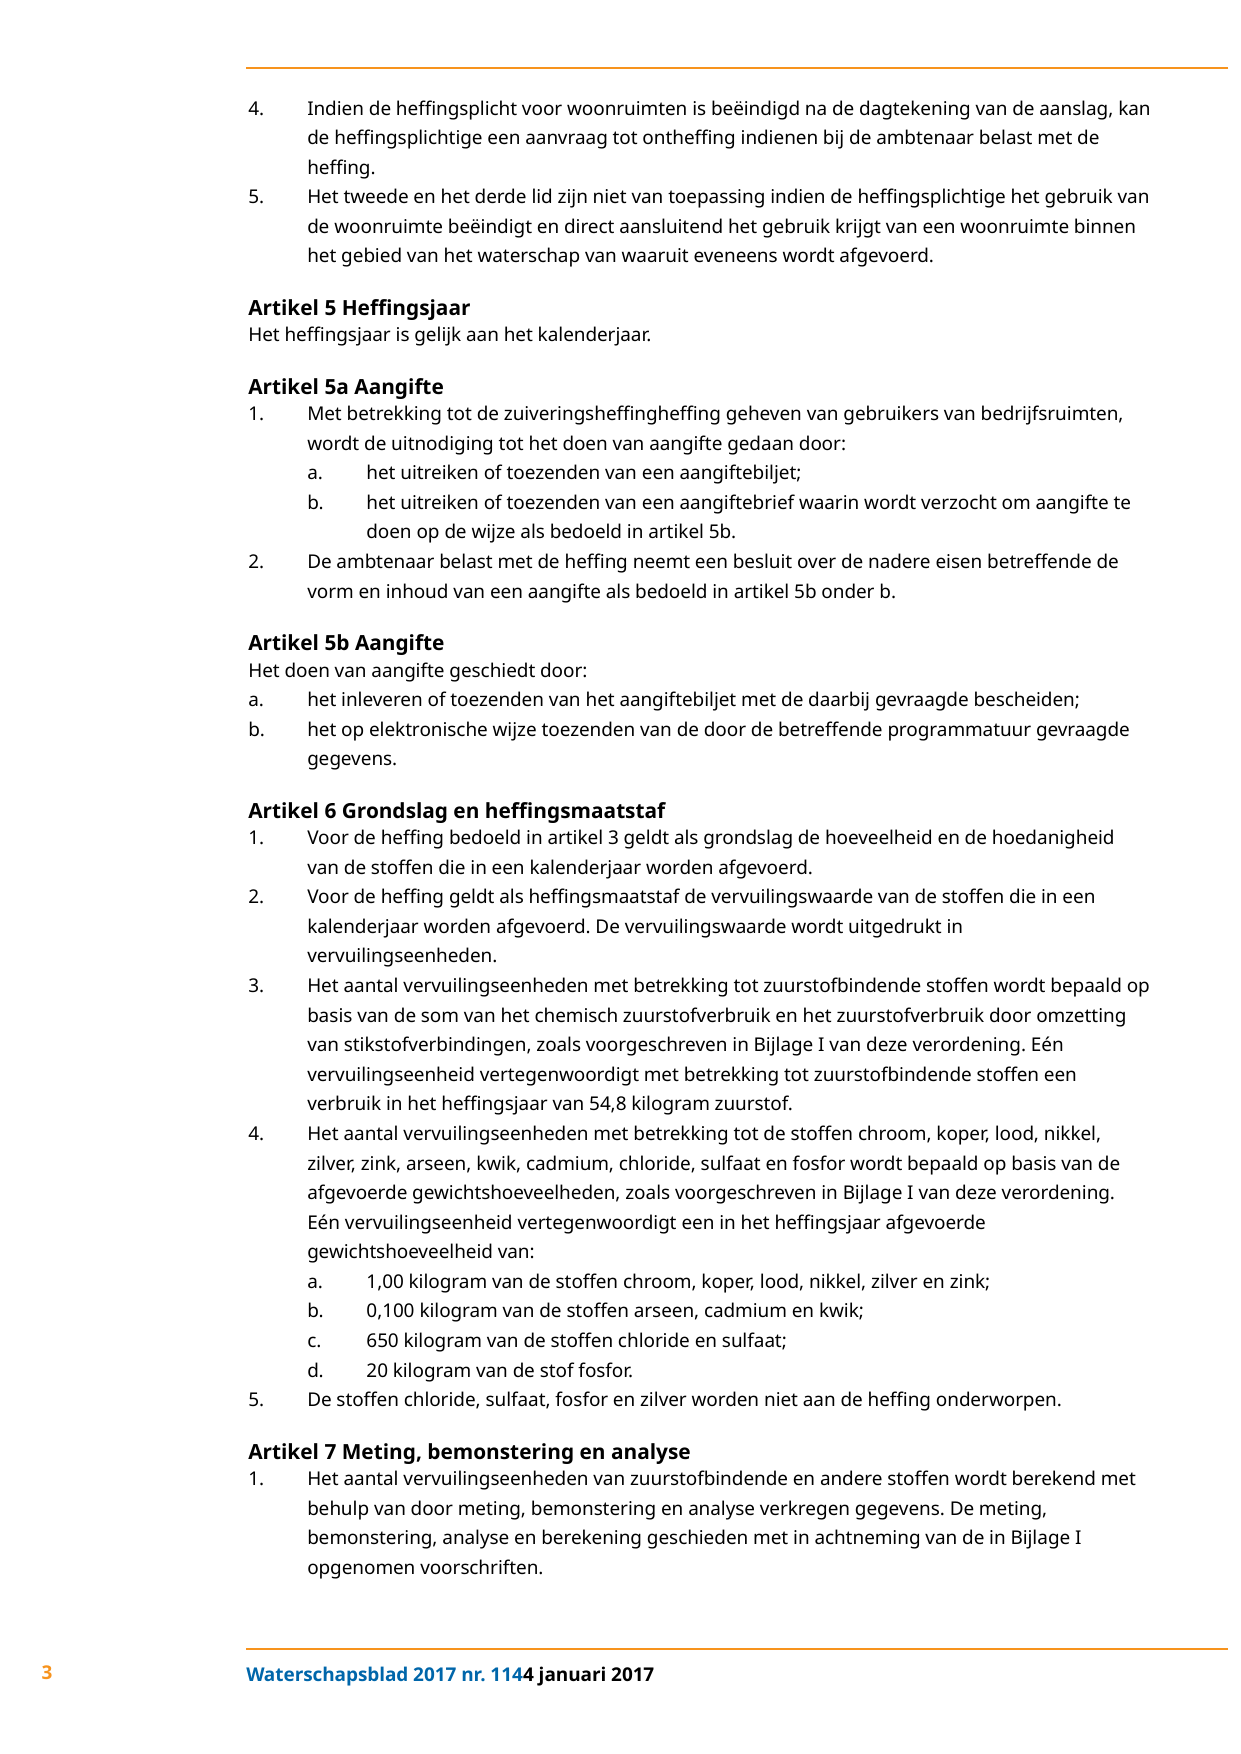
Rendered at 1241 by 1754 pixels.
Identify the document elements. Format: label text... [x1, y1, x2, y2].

text Artikel 6 Grondslag en heffingsmaatstaf [248, 796, 1152, 824]
text Artikel 5a Aangifte [248, 372, 1152, 400]
list het uitreiken of toezenden van een aangiftebrief waarin wordt verzocht om aangifte te doen op de wijze als bedoeld in artikel 5b. [307, 489, 1152, 544]
list Het aantal vervuilingseenheden met betrekking tot zuurstofbindende stoffen wordt bepaald op basis van de som van het chemisch zuurstofverbruik en het zuurstofverbruik door omzetting van stikstofverbindingen, zoals voorgeschreven in Bijlage I van deze verordening. Eén vervuilingseenheid vertegenwoordigt met betrekking tot zuurstofbindende stoffen een verbruik in het heffingsjaar van 54,8 kilogram zuurstof. [248, 972, 1152, 1116]
text Artikel 7 Meting, bemonstering en analyse [248, 1437, 1152, 1465]
list het op elektronische wijze toezenden van de door de betreffende programmatuur gevraagde gegevens. [248, 716, 1152, 771]
list het inleveren of toezenden van het aangiftebiljet met de daarbij gevraagde bescheiden; [248, 686, 1152, 712]
text Het heffingsjaar is gelijk aan het kalenderjaar. [248, 322, 1152, 347]
text Artikel 5 Heffingsjaar [248, 293, 1152, 322]
list 20 kilogram van de stof fosfor. [307, 1357, 1152, 1383]
picture [41, 47, 231, 172]
list De stoffen chloride, sulfaat, fosfor en zilver worden niet aan de heffing onderworpen. [248, 1386, 1152, 1412]
list Het tweede en het derde lid zijn niet van toepassing indien de heffingsplichtige het gebruik van de woonruimte beëindigt en direct aansluitend het gebruik krijgt van een woonruimte binnen het gebied van het waterschap van waaruit eveneens wordt afgevoerd. [248, 183, 1152, 268]
list Indien de heffingsplicht voor woonruimten is beëindigd na de dagtekening van de aanslag, kan de heffingsplichtige een aanvraag tot ontheffing indienen bij de ambtenaar belast met de heffing. [248, 95, 1152, 180]
list Met betrekking tot de zuiveringsheffingheffing geheven van gebruikers van bedrijfsruimten, wordt de uitnodiging tot het doen van aangifte gedaan door: [248, 400, 1152, 456]
list 650 kilogram van de stoffen chloride en sulfaat; [307, 1327, 1152, 1353]
text Het doen van aangifte geschiedt door: [248, 657, 1152, 682]
list het uitreiken of toezenden van een aangiftebiljet; [307, 459, 1152, 485]
list 0,100 kilogram van de stoffen arseen, cadmium en kwik; [307, 1298, 1152, 1323]
text Artikel 5b Aangifte [248, 628, 1152, 657]
list Het aantal vervuilingseenheden van zuurstofbindende en andere stoffen wordt berekend met behulp van door meting, bemonstering en analyse verkregen gegevens. De meting, bemonstering, analyse en berekening geschieden met in achtneming van de in Bijlage I opgenomen voorschriften. [248, 1465, 1152, 1580]
list Voor de heffing geldt als heffingsmaatstaf de vervuilingswaarde van de stoffen die in een kalenderjaar worden afgevoerd. De vervuilingswaarde wordt uitgedrukt in vervuilingseenheden. [248, 883, 1152, 968]
list De ambtenaar belast met de heffing neemt een besluit over de nadere eisen betreffende de vorm en inhoud van een aangifte als bedoeld in artikel 5b onder b. [248, 548, 1152, 604]
list 1,00 kilogram van de stoffen chroom, koper, lood, nikkel, zilver en zink; [307, 1268, 1152, 1294]
list Het aantal vervuilingseenheden met betrekking tot de stoffen chroom, koper, lood, nikkel, zilver, zink, arseen, kwik, cadmium, chloride, sulfaat en fosfor wordt bepaald op basis van de afgevoerde gewichtshoeveelheden, zoals voorgeschreven in Bijlage I van deze verordening. Eén vervuilingseenheid vertegenwoordigt een in het heffingsjaar afgevoerde gewichtshoeveelheid van: [248, 1120, 1152, 1264]
list Voor de heffing bedoeld in artikel 3 geldt als grondslag de hoeveelheid en de hoedanigheid van de stoffen die in een kalenderjaar worden afgevoerd. [248, 824, 1152, 880]
